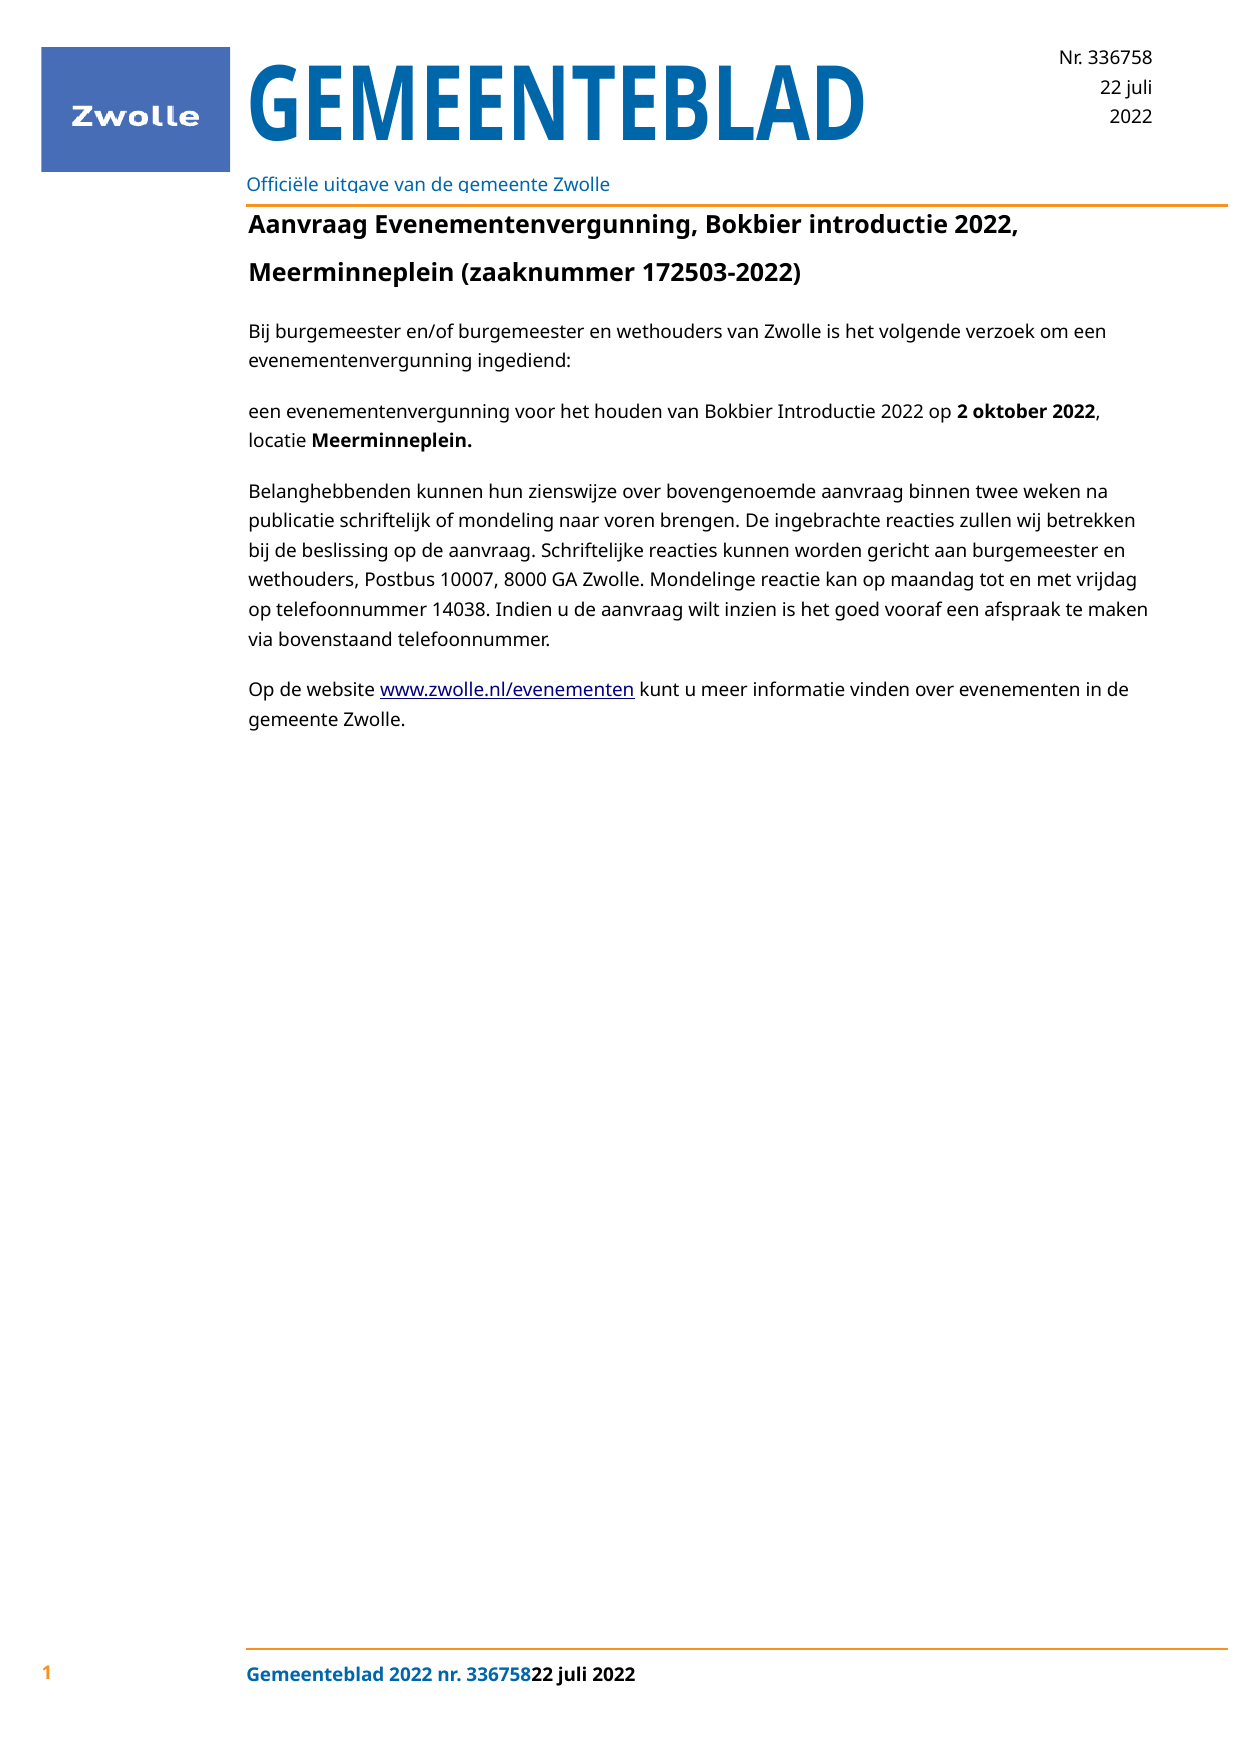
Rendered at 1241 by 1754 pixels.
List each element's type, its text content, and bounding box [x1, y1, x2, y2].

text Belanghebbenden kunnen hun zienswijze over bovengenoemde aanvraag binnen twee weken na publicatie schriftelijk of mondeling naar voren brengen. De ingebrachte reacties zullen wij betrekken bij de beslissing op de aanvraag. Schriftelijke reacties kunnen worden gericht aan burgemeester en wethouders, Postbus 10007, 8000 GA Zwolle. Mondelinge reactie kan op maandag tot en met vrijdag op telefoonnummer 14038. Indien u de aanvraag wilt inzien is het goed vooraf een afspraak te maken via bovenstaand telefoonnummer. [248, 478, 1152, 652]
text een evenementenvergunning voor het houden van Bokbier Introductie 2022 op 2 oktober 2022, locatie Meerminneplein. [248, 398, 1152, 453]
text Aanvraag Evenementenvergunning, Bokbier introductie 2022, Meerminneplein (zaaknummer 172503-2022) [248, 207, 1152, 288]
picture [41, 47, 231, 172]
text Op de website www.zwolle.nl/evenementen kunt u meer informatie vinden over evenementen in de gemeente Zwolle. [248, 676, 1152, 732]
text Bij burgemeester en/of burgemeester en wethouders van Zwolle is het volgende verzoek om een evenementenvergunning ingediend: [248, 318, 1152, 373]
